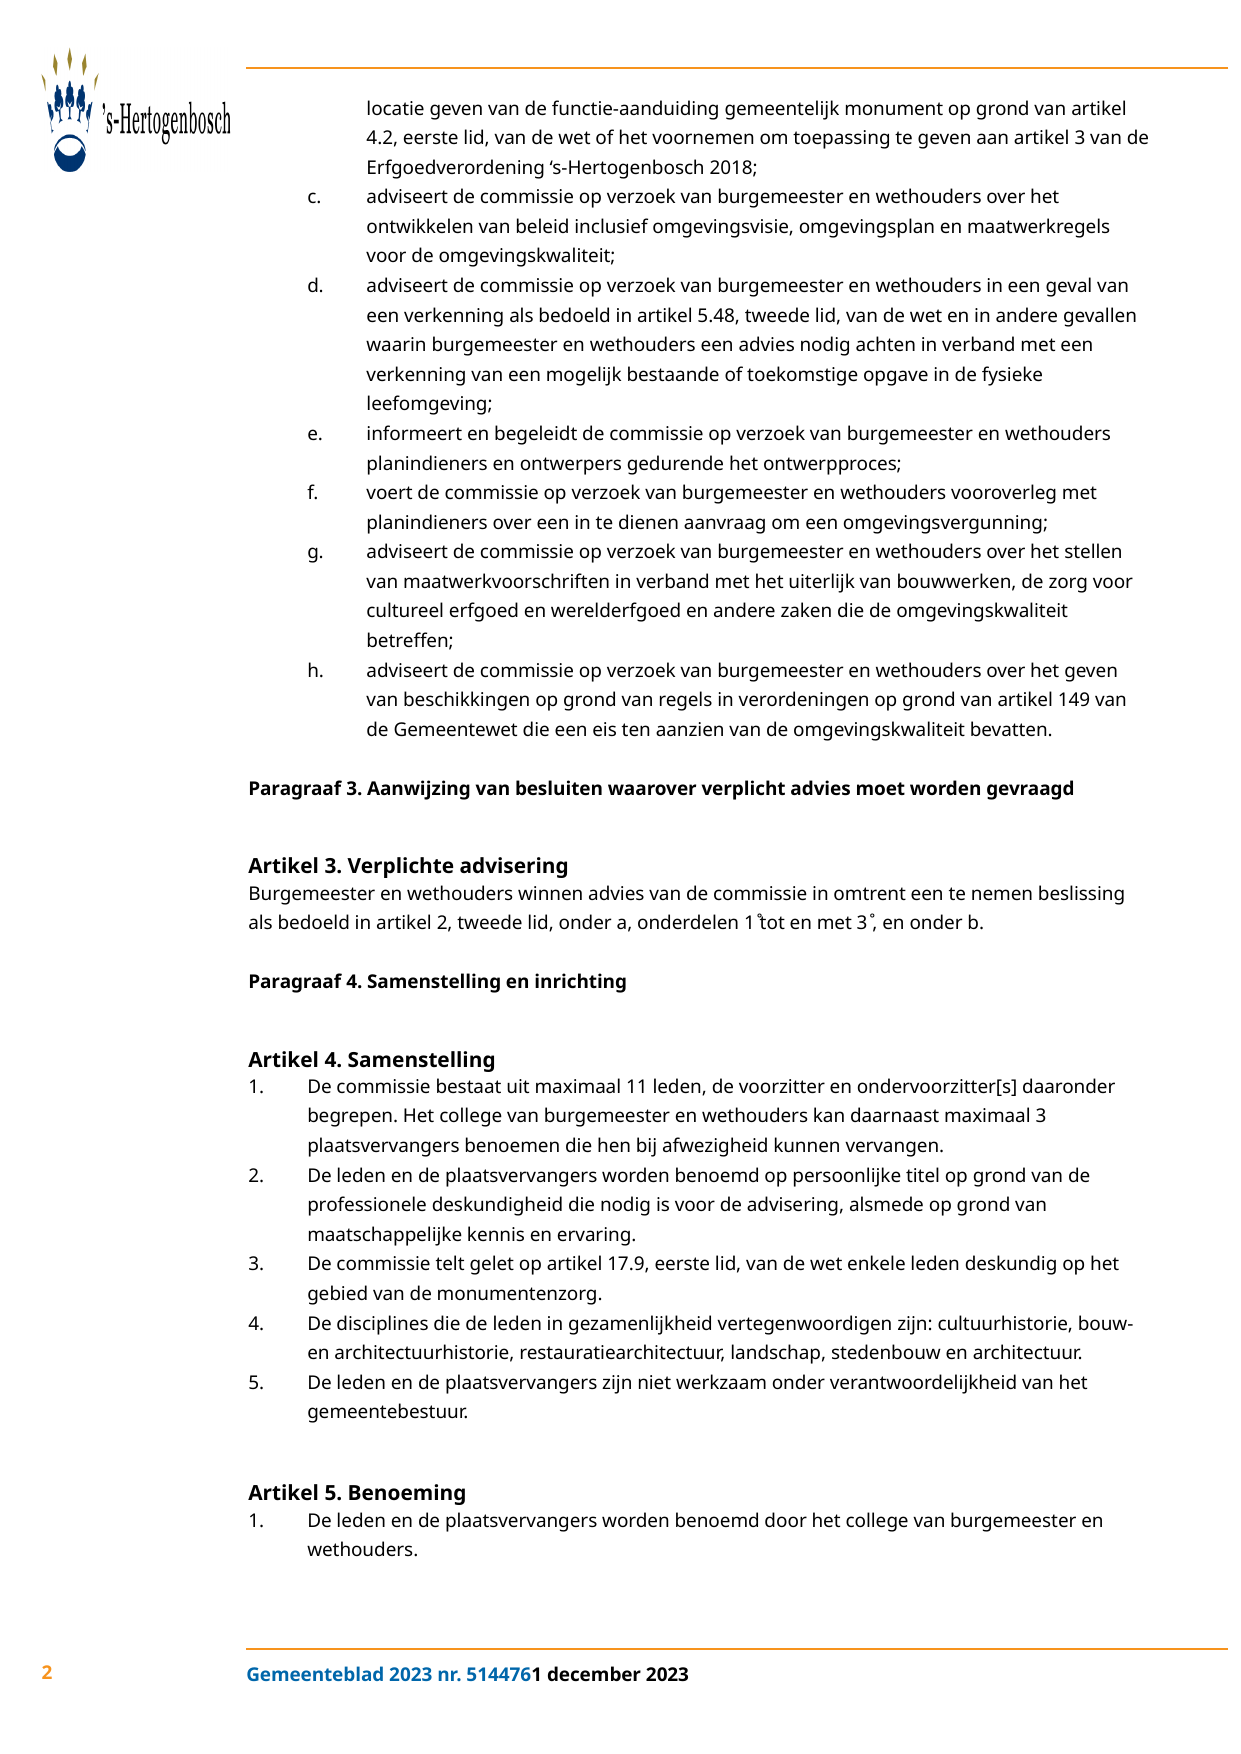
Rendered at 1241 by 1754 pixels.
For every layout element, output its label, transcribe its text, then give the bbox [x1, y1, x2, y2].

list adviseert de commissie op verzoek van burgemeester en wethouders over het stellen van maatwerkvoorschriften in verband met het uiterlijk van bouwwerken, de zorg voor cultureel erfgoed en werelderfgoed en andere zaken die de omgevingskwaliteit betreffen; [307, 538, 1152, 653]
list De leden en de plaatsvervangers zijn niet werkzaam onder verantwoordelijkheid van het gemeentebestuur. [248, 1369, 1152, 1424]
list De disciplines die de leden in gezamenlijkheid vertegenwoordigen zijn: cultuurhistorie, bouw- en architectuurhistorie, restauratiearchitectuur, landschap, stedenbouw en architectuur. [248, 1310, 1152, 1365]
list voert de commissie op verzoek van burgemeester en wethouders vooroverleg met planindieners over een in te dienen aanvraag om een omgevingsvergunning; [307, 479, 1152, 535]
list De leden en de plaatsvervangers worden benoemd door het college van burgemeester en wethouders. [248, 1507, 1152, 1562]
text Burgemeester en wethouders winnen advies van de commissie in omtrent een te nemen beslissing als bedoeld in artikel 2, tweede lid, onder a, onderdelen 1 ̊tot en met 3 ̊, en onder b. [248, 880, 1152, 935]
text Paragraaf 4. Samenstelling en inrichting [248, 968, 1152, 994]
text Artikel 3. Verplichte advisering [248, 851, 1152, 880]
text Paragraaf 3. Aanwijzing van besluiten waarover verplicht advies moet worden gevraagd [248, 775, 1152, 801]
list informeert en begeleidt de commissie op verzoek van burgemeester en wethouders planindieners en ontwerpers gedurende het ontwerpproces; [307, 420, 1152, 476]
list adviseert de commissie op verzoek van burgemeester en wethouders over het geven van beschikkingen op grond van regels in verordeningen op grond van artikel 149 van de Gemeentewet die een eis ten aanzien van de omgevingskwaliteit bevatten. [307, 657, 1152, 742]
list De commissie telt gelet op artikel 17.9, eerste lid, van de wet enkele leden deskundig op het gebied van de monumentenzorg. [248, 1251, 1152, 1306]
list locatie geven van de functie-aanduiding gemeentelijk monument op grond van artikel 4.2, eerste lid, van de wet of het voornemen om toepassing te geven aan artikel 3 van de Erfgoedverordening ‘s-Hertogenbosch 2018; [307, 95, 1152, 180]
list De leden en de plaatsvervangers worden benoemd op persoonlijke titel op grond van de professionele deskundigheid die nodig is voor de advisering, alsmede op grond van maatschappelijke kennis en ervaring. [248, 1162, 1152, 1247]
list De commissie bestaat uit maximaal 11 leden, de voorzitter en ondervoorzitter[s] daaronder begrepen. Het college van burgemeester en wethouders kan daarnaast maximaal 3 plaatsvervangers benoemen die hen bij afwezigheid kunnen vervangen. [248, 1073, 1152, 1158]
list adviseert de commissie op verzoek van burgemeester en wethouders over het ontwikkelen van beleid inclusief omgevingsvisie, omgevingsplan en maatwerkregels voor de omgevingskwaliteit; [307, 183, 1152, 268]
list adviseert de commissie op verzoek van burgemeester en wethouders in een geval van een verkenning als bedoeld in artikel 5.48, tweede lid, van de wet en in andere gevallen waarin burgemeester en wethouders een advies nodig achten in verband met een verkenning van een mogelijk bestaande of toekomstige opgave in de fysieke leefomgeving; [307, 272, 1152, 416]
text Artikel 4. Samenstelling [248, 1045, 1152, 1073]
text Artikel 5. Benoeming [248, 1478, 1152, 1507]
picture [41, 47, 231, 172]
